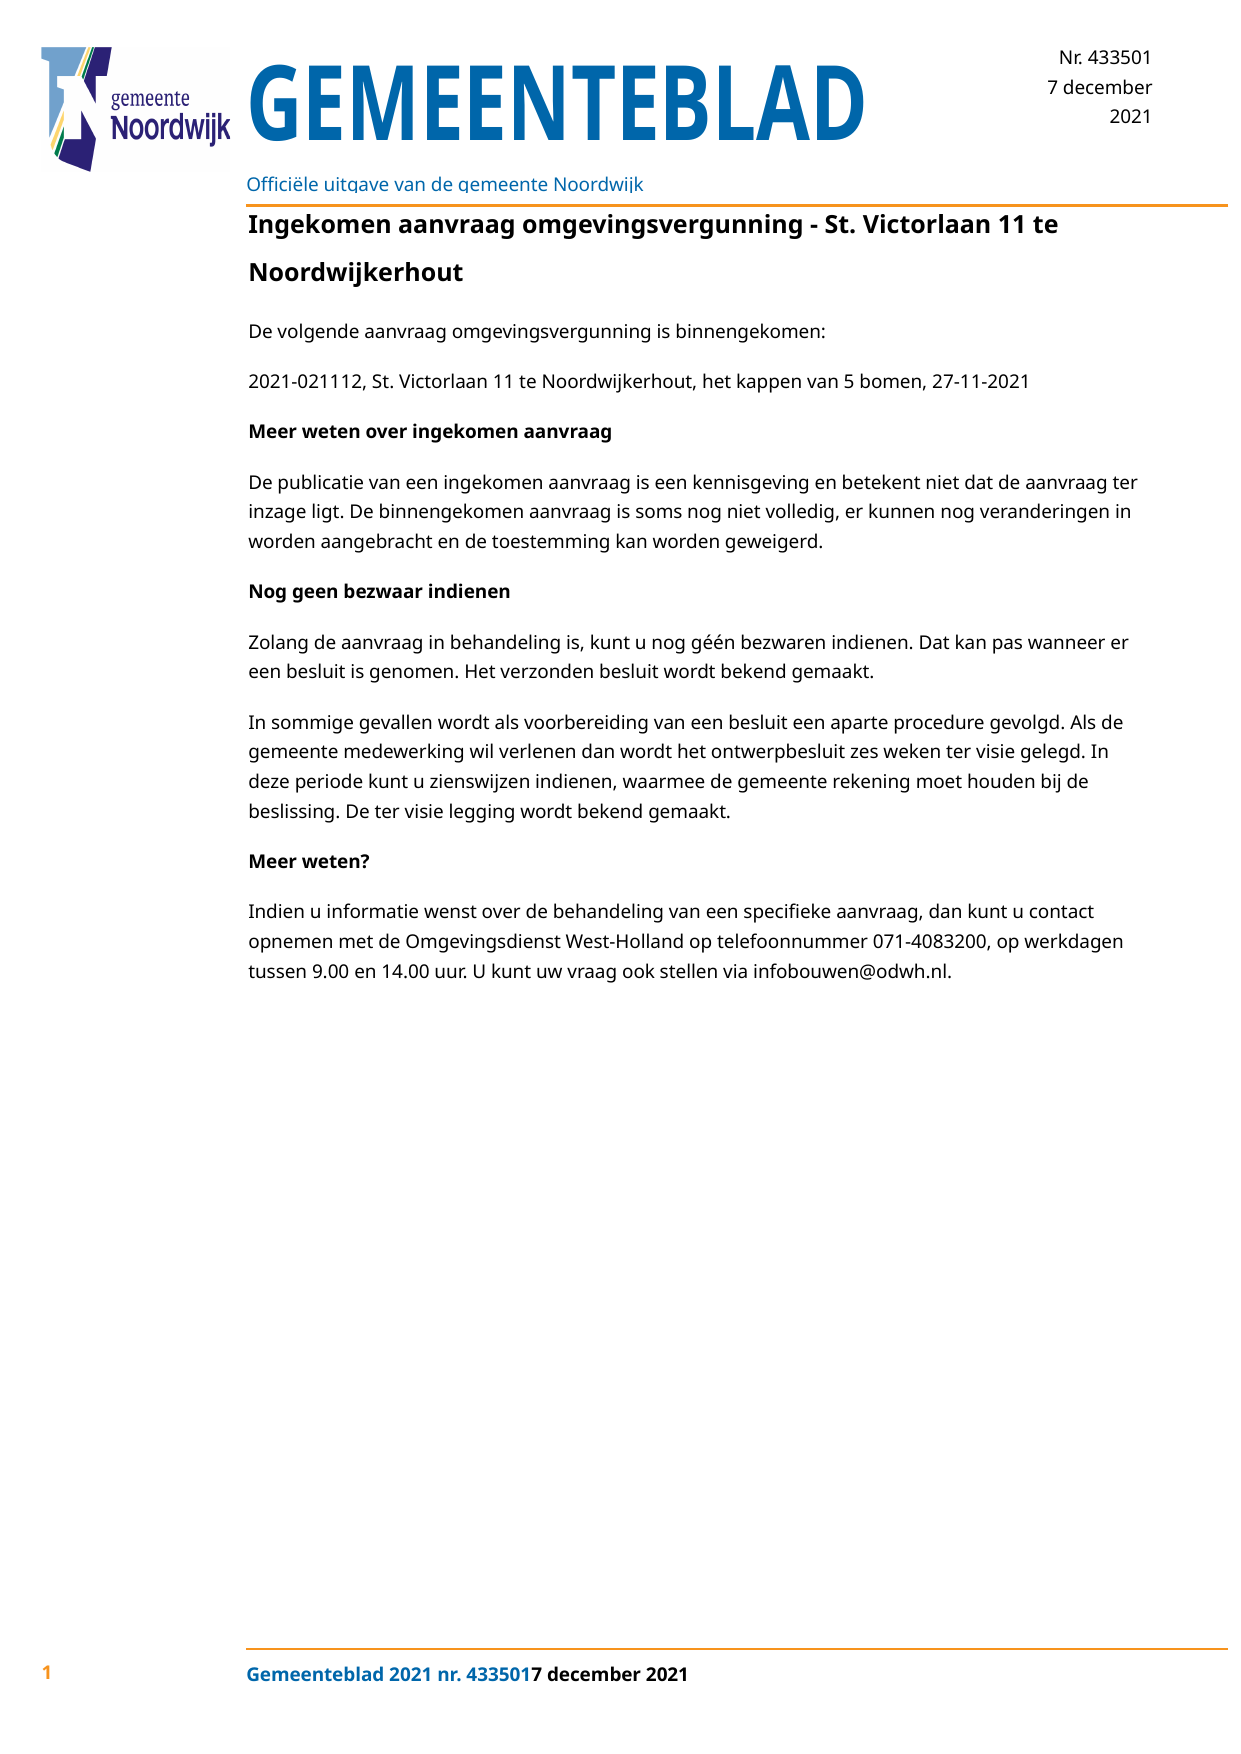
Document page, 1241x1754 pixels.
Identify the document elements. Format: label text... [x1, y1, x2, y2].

text Ingekomen aanvraag omgevingsvergunning - St. Victorlaan 11 te Noordwijkerhout [248, 207, 1152, 288]
text Meer weten? [248, 848, 1152, 874]
text 2021-021112, St. Victorlaan 11 te Noordwijkerhout, het kappen van 5 bomen, 27-11-2021 [248, 368, 1152, 394]
text De volgende aanvraag omgevingsvergunning is binnengekomen: [248, 318, 1152, 344]
text Indien u informatie wenst over de behandeling van een specifieke aanvraag, dan kunt u contact opnemen met de Omgevingsdienst West-Holland op telefoonnummer 071-4083200, op werkdagen tussen 9.00 en 14.00 uur. U kunt uw vraag ook stellen via infobouwen@odwh.nl. [248, 899, 1152, 984]
text De publicatie van een ingekomen aanvraag is een kennisgeving en betekent niet dat de aanvraag ter inzage ligt. De binnengekomen aanvraag is soms nog niet volledig, er kunnen nog veranderingen in worden aangebracht en de toestemming kan worden geweigerd. [248, 469, 1152, 554]
text Meer weten over ingekomen aanvraag [248, 419, 1152, 444]
text Zolang de aanvraag in behandeling is, kunt u nog géén bezwaren indienen. Dat kan pas wanneer er een besluit is genomen. Het verzonden besluit wordt bekend gemaakt. [248, 629, 1152, 684]
picture [41, 47, 231, 172]
text Nog geen bezwaar indienen [248, 579, 1152, 604]
text In sommige gevallen wordt als voorbereiding van een besluit een aparte procedure gevolgd. Als de gemeente medewerking wil verlenen dan wordt het ontwerpbesluit zes weken ter visie gelegd. In deze periode kunt u zienswijzen indienen, waarmee de gemeente rekening moet houden bij de beslissing. De ter visie legging wordt bekend gemaakt. [248, 709, 1152, 824]
